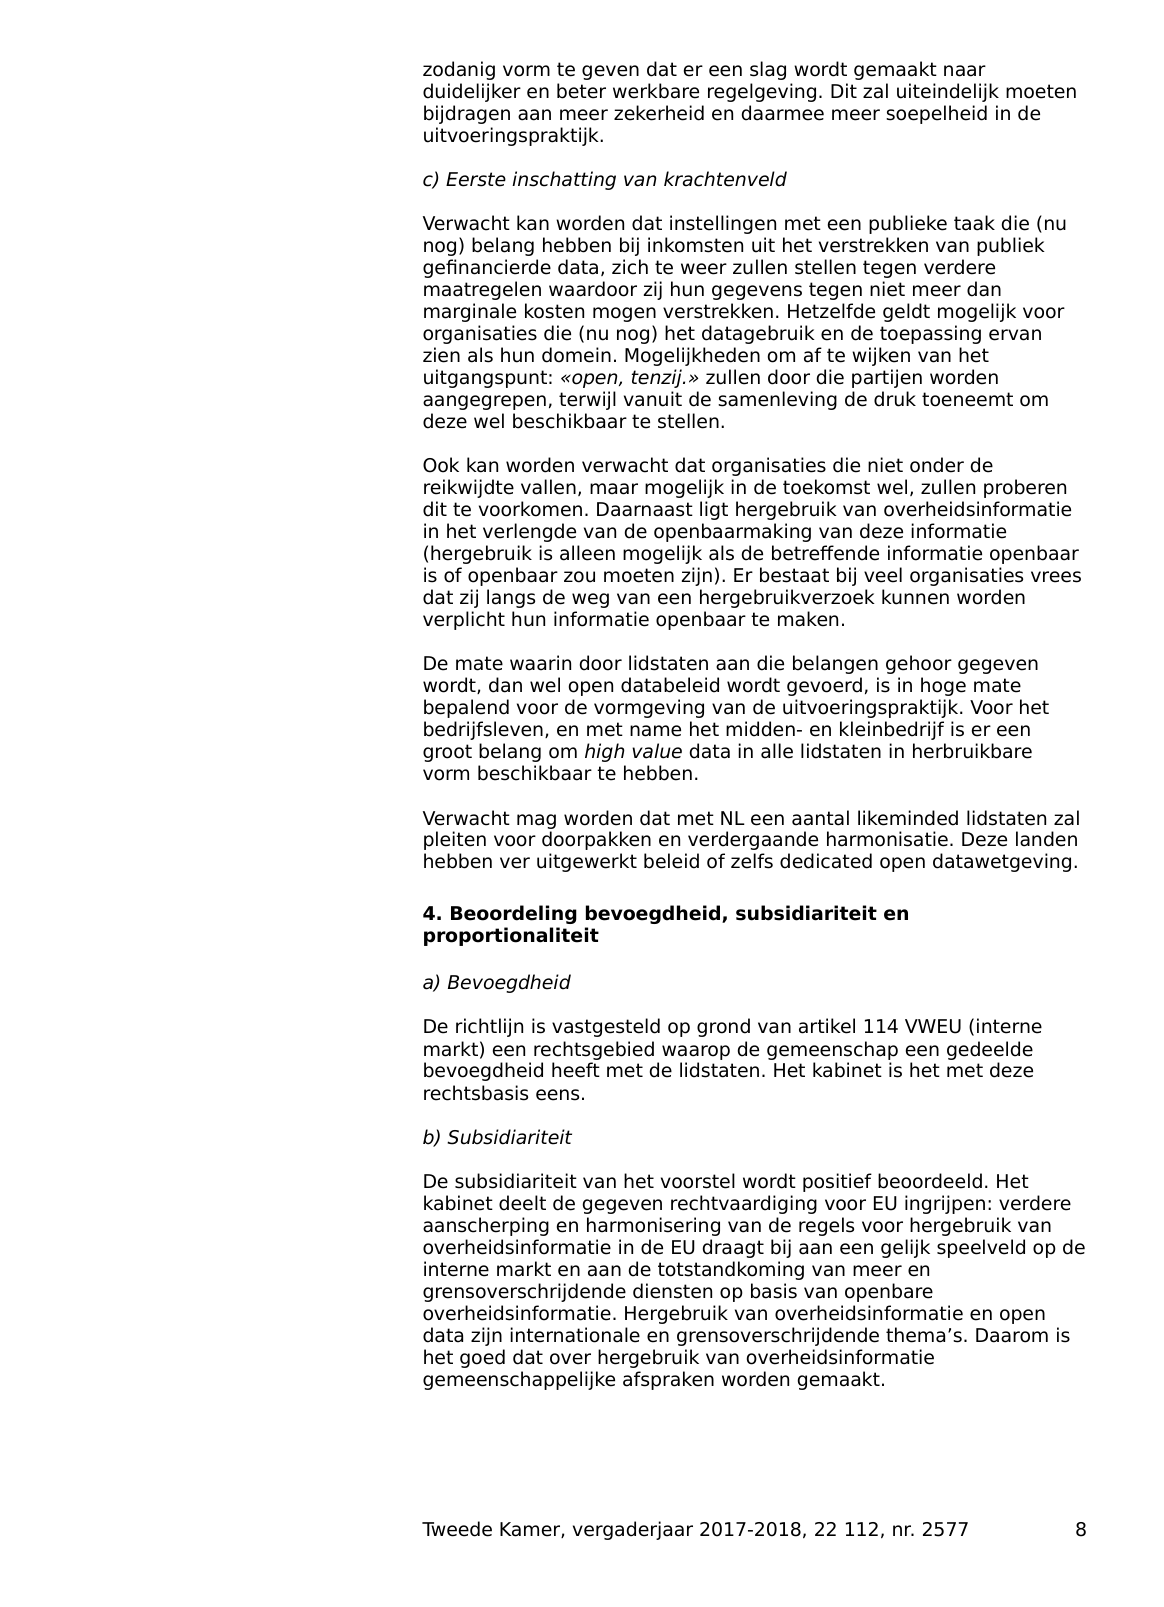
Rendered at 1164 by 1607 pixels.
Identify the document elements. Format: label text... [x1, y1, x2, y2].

subtitle 4. Beoordeling bevoegdheid, subsidiariteit en proportionaliteit [422, 903, 1087, 947]
subtitle a) Bevoegdheid [422, 972, 1087, 994]
subtitle c) Eerste inschatting van krachtenveld [422, 169, 1087, 191]
text Verwacht kan worden dat instellingen met een publieke taak die (nu nog) belang hebben bij inkomsten uit het verstrekken van publiek gefinancierde data, zich te weer zullen stellen tegen verdere maatregelen waardoor zij hun gegevens tegen niet meer dan marginale kosten mogen verstrekken. Hetzelfde geldt mogelijk voor organisaties die (nu nog) het datagebruik en de toepassing ervan zien als hun domein. Mogelijkheden om af te wijken van het uitgangspunt: «open, tenzij.» zullen door die partijen worden aangegrepen, terwijl vanuit de samenleving de druk toeneemt om deze wel beschikbaar te stellen. [422, 213, 1087, 433]
text De mate waarin door lidstaten aan die belangen gehoor gegeven wordt, dan wel open databeleid wordt gevoerd, is in hoge mate bepalend voor de vormgeving van de uitvoeringspraktijk. Voor het bedrijfsleven, en met name het midden- en kleinbedrijf is er een groot belang om high value data in alle lidstaten in herbruikbare vorm beschikbaar te hebben. [422, 653, 1087, 785]
text De richtlijn is vastgesteld op grond van artikel 114 VWEU (interne markt) een rechtsgebied waarop de gemeenschap een gedeelde bevoegdheid heeft met de lidstaten. Het kabinet is het met deze rechtsbasis eens. [422, 1016, 1087, 1104]
text Ook kan worden verwacht dat organisaties die niet onder de reikwijdte vallen, maar mogelijk in de toekomst wel, zullen proberen dit te voorkomen. Daarnaast ligt hergebruik van overheidsinformatie in het verlengde van de openbaarmaking van deze informatie (hergebruik is alleen mogelijk als de betreffende informatie openbaar is of openbaar zou moeten zijn). Er bestaat bij veel organisaties vrees dat zij langs de weg van een hergebruikverzoek kunnen worden verplicht hun informatie openbaar te maken. [422, 455, 1087, 631]
text zodanig vorm te geven dat er een slag wordt gemaakt naar duidelijker en beter werkbare regelgeving. Dit zal uiteindelijk moeten bijdragen aan meer zekerheid en daarmee meer soepelheid in de uitvoeringspraktijk. [422, 59, 1087, 147]
text Verwacht mag worden dat met NL een aantal likeminded lidstaten zal pleiten voor doorpakken en verdergaande harmonisatie. Deze landen hebben ver uitgewerkt beleid of zelfs dedicated open datawetgeving. [422, 807, 1087, 873]
text De subsidiariteit van het voorstel wordt positief beoordeeld. Het kabinet deelt de gegeven rechtvaardiging voor EU ingrijpen: verdere aanscherping en harmonisering van de regels voor hergebruik van overheidsinformatie in de EU draagt bij aan een gelijk speelveld op de interne markt en aan de totstandkoming van meer en grensoverschrijdende diensten op basis van openbare overheidsinformatie. Hergebruik van overheidsinformatie en open data zijn internationale en grensoverschrijdende thema’s. Daarom is het goed dat over hergebruik van overheidsinformatie gemeenschappelijke afspraken worden gemaakt. [422, 1171, 1087, 1391]
subtitle b) Subsidiariteit [422, 1127, 1087, 1148]
